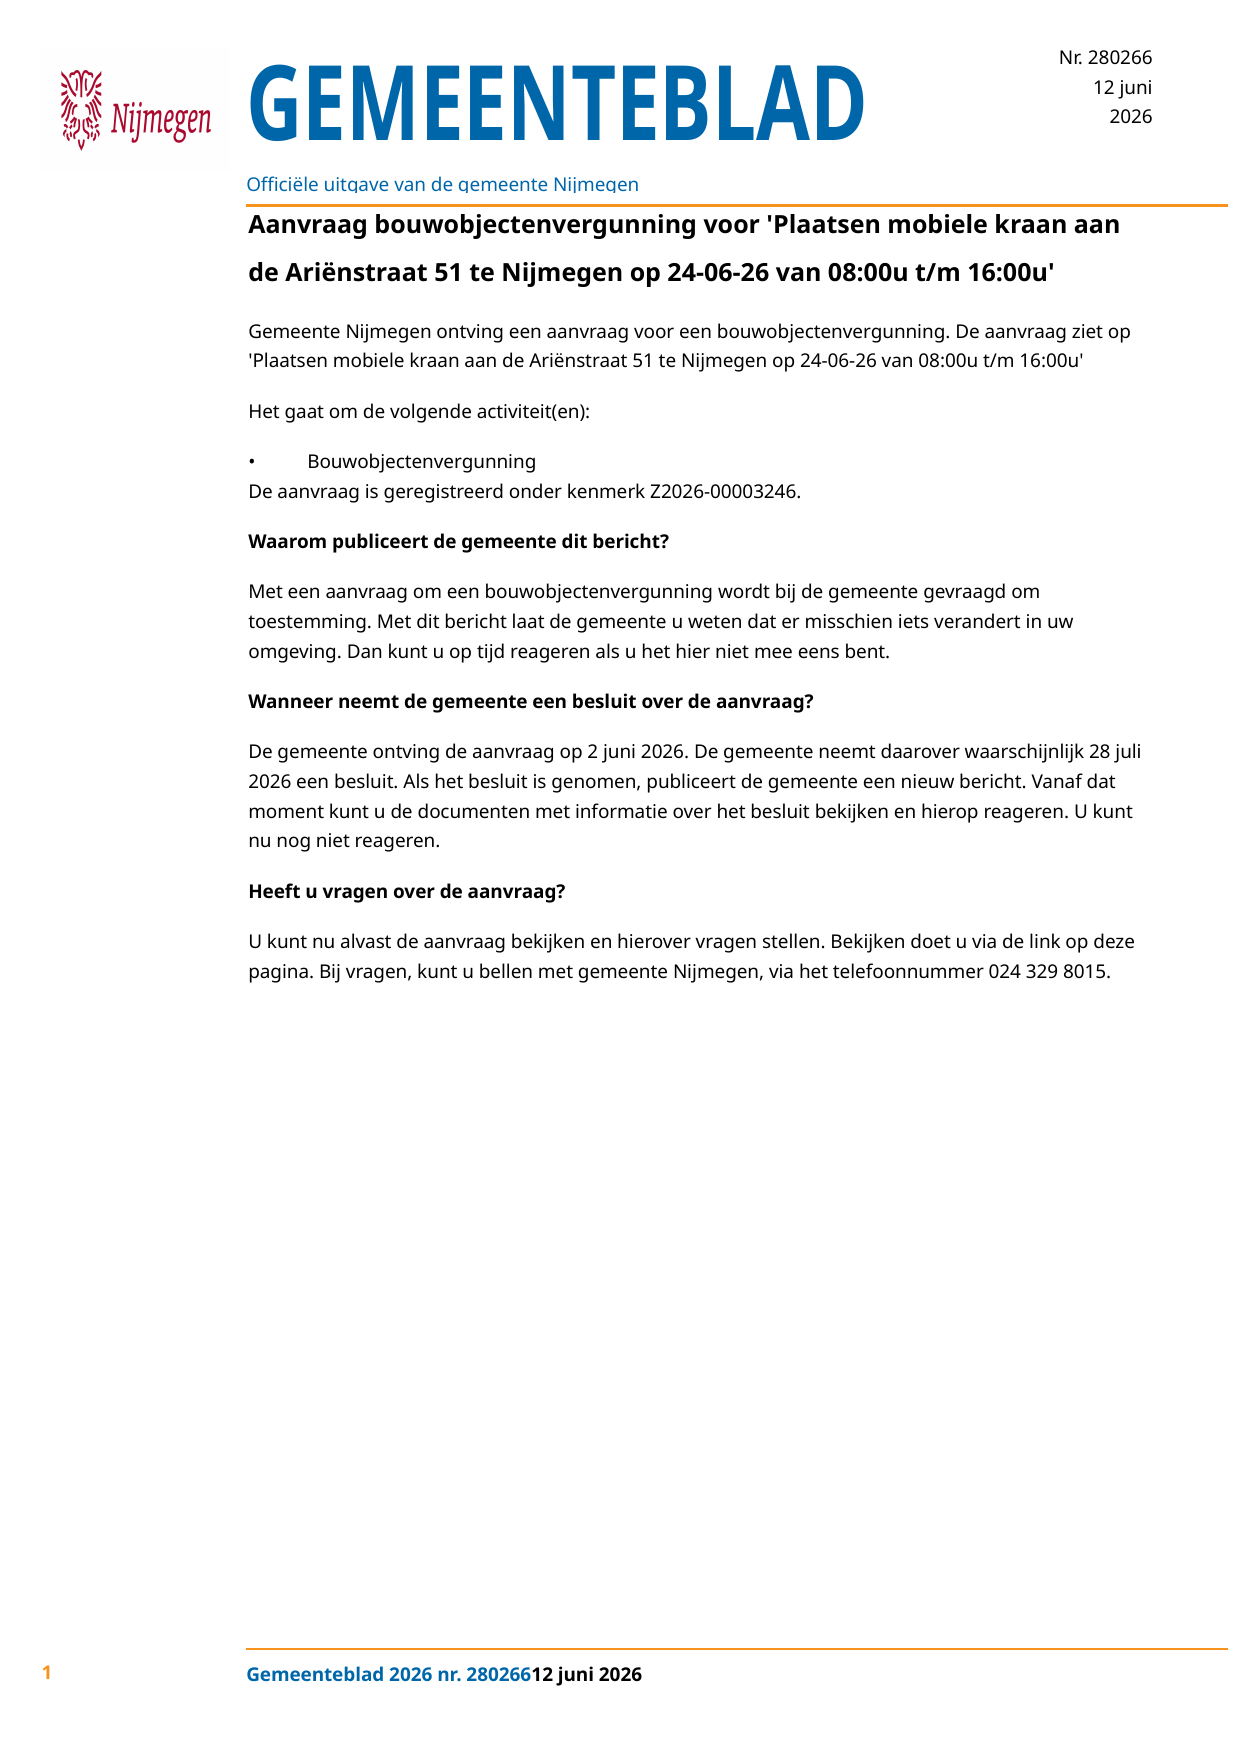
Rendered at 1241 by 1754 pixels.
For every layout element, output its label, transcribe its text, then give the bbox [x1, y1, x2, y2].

text Wanneer neemt de gemeente een besluit over de aanvraag? [248, 688, 1152, 714]
text Aanvraag bouwobjectenvergunning voor 'Plaatsen mobiele kraan aan de Ariënstraat 51 te Nijmegen op 24-06-26 van 08:00u t/m 16:00u' [248, 207, 1152, 288]
text Gemeente Nijmegen ontving een aanvraag voor een bouwobjectenvergunning. De aanvraag ziet op 'Plaatsen mobiele kraan aan de Ariënstraat 51 te Nijmegen op 24-06-26 van 08:00u t/m 16:00u' [248, 318, 1152, 373]
list Bouwobjectenvergunning [248, 448, 1152, 474]
text Het gaat om de volgende activiteit(en): [248, 398, 1152, 424]
text Heeft u vragen over de aanvraag? [248, 878, 1152, 904]
text Waarom publiceert de gemeente dit bericht? [248, 528, 1152, 554]
text U kunt nu alvast de aanvraag bekijken en hierover vragen stellen. Bekijken doet u via de link op deze pagina. Bij vragen, kunt u bellen met gemeente Nijmegen, via het telefoonnummer 024 329 8015. [248, 928, 1152, 984]
picture [41, 47, 231, 172]
text De aanvraag is geregistreerd onder kenmerk Z2026-00003246. [248, 478, 1152, 504]
text De gemeente ontving de aanvraag op 2 juni 2026. De gemeente neemt daarover waarschijnlijk 28 juli 2026 een besluit. Als het besluit is genomen, publiceert de gemeente een nieuw bericht. Vanaf dat moment kunt u de documenten met informatie over het besluit bekijken en hierop reageren. U kunt nu nog niet reageren. [248, 739, 1152, 853]
text Met een aanvraag om een bouwobjectenvergunning wordt bij de gemeente gevraagd om toestemming. Met dit bericht laat de gemeente u weten dat er misschien iets verandert in uw omgeving. Dan kunt u op tijd reageren als u het hier niet mee eens bent. [248, 579, 1152, 664]
